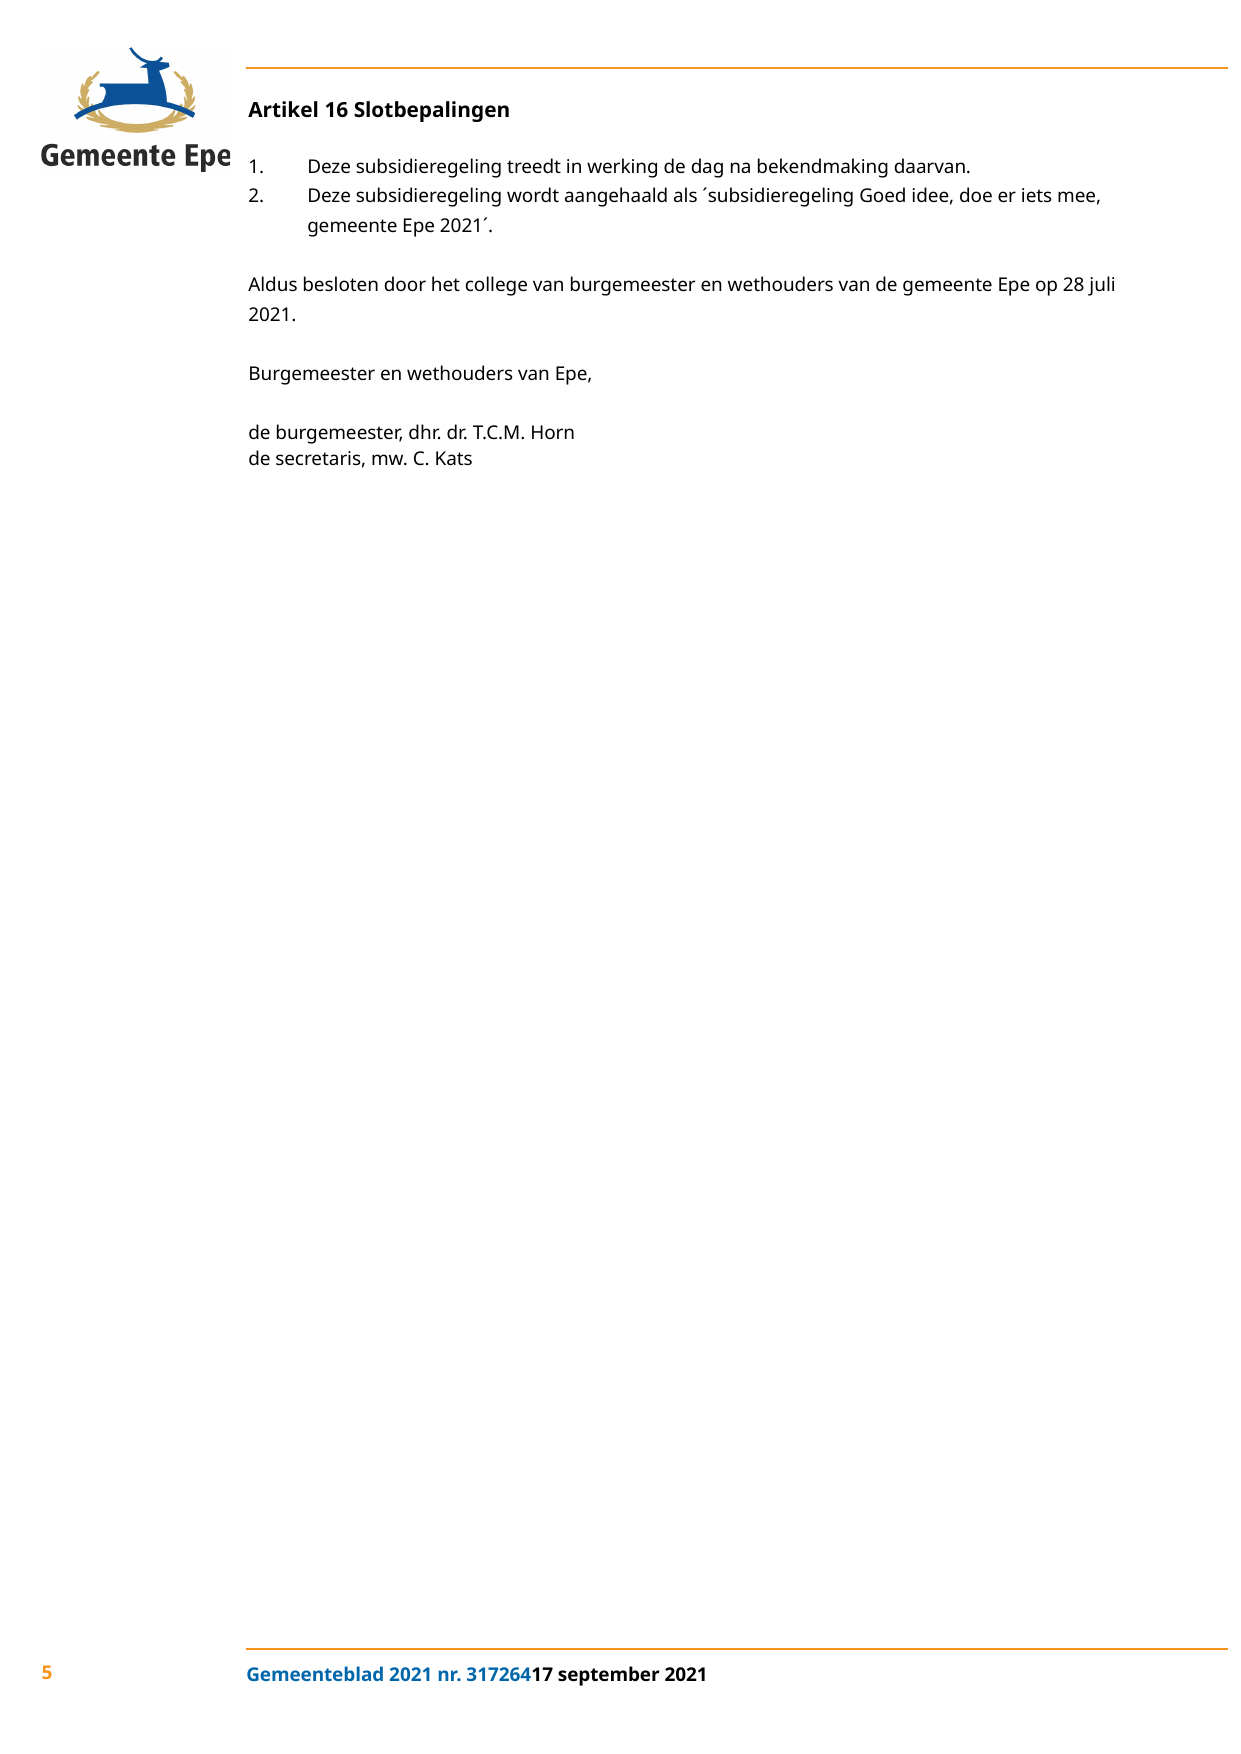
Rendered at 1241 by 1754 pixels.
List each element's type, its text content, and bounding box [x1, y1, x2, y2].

list Deze subsidieregeling wordt aangehaald als ´subsidieregeling Goed idee, doe er iets mee, gemeente Epe 2021´. [248, 182, 1152, 238]
text Artikel 16 Slotbepalingen [248, 95, 1152, 123]
text de burgemeester, dhr. dr. T.C.M. Horn [248, 419, 1152, 445]
text de secretaris, mw. C. Kats [248, 445, 1152, 471]
picture [41, 47, 231, 172]
text Burgemeester en wethouders van Epe, [248, 360, 1152, 386]
text Aldus besloten door het college van burgemeester en wethouders van de gemeente Epe op 28 juli 2021. [248, 271, 1152, 326]
list Deze subsidieregeling treedt in werking de dag na bekendmaking daarvan. [248, 153, 1152, 178]
